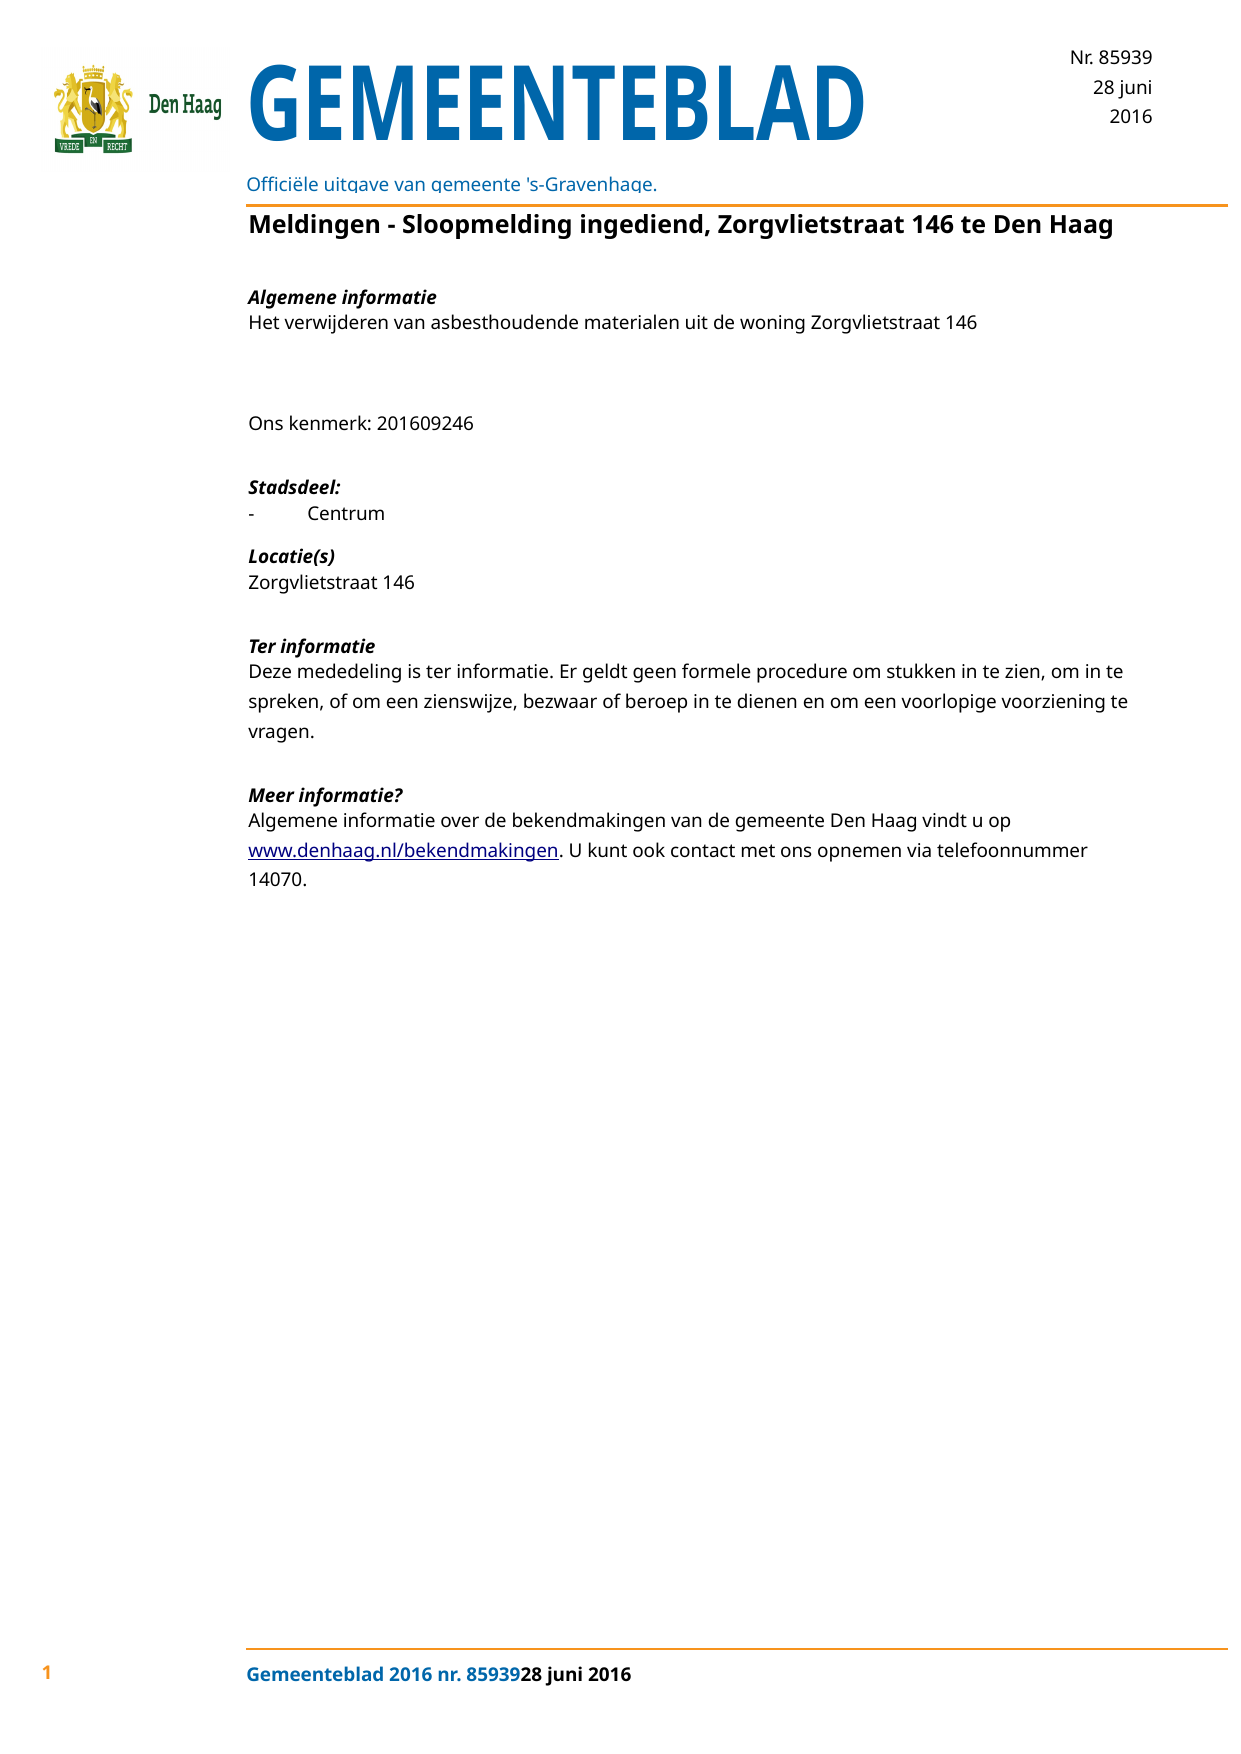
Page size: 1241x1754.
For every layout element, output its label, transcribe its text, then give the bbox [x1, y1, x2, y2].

picture [41, 47, 231, 172]
text Ter informatie [248, 633, 1152, 659]
text Meer informatie? [248, 782, 1152, 807]
text Ons kenmerk: 201609246 [248, 410, 1152, 436]
text Zorgvlietstraat 146 [248, 569, 1152, 595]
text Stadsdeel: [248, 474, 1152, 500]
text Locatie(s) [248, 543, 1152, 569]
text Het verwijderen van asbesthoudende materialen uit de woning Zorgvlietstraat 146 [248, 309, 1152, 335]
list Centrum [248, 500, 1152, 526]
text Deze mededeling is ter informatie. Er geldt geen formele procedure om stukken in te zien, om in te spreken, of om een zienswijze, bezwaar of beroep in te dienen en om een voorlopige voorziening te vragen. [248, 659, 1152, 743]
text Algemene informatie [248, 284, 1152, 309]
text Algemene informatie over de bekendmakingen van de gemeente Den Haag vindt u op www.denhaag.nl/bekendmakingen. U kunt ook contact met ons opnemen via telefoonnummer 14070. [248, 807, 1152, 892]
text Meldingen - Sloopmelding ingediend, Zorgvlietstraat 146 te Den Haag [248, 207, 1152, 241]
